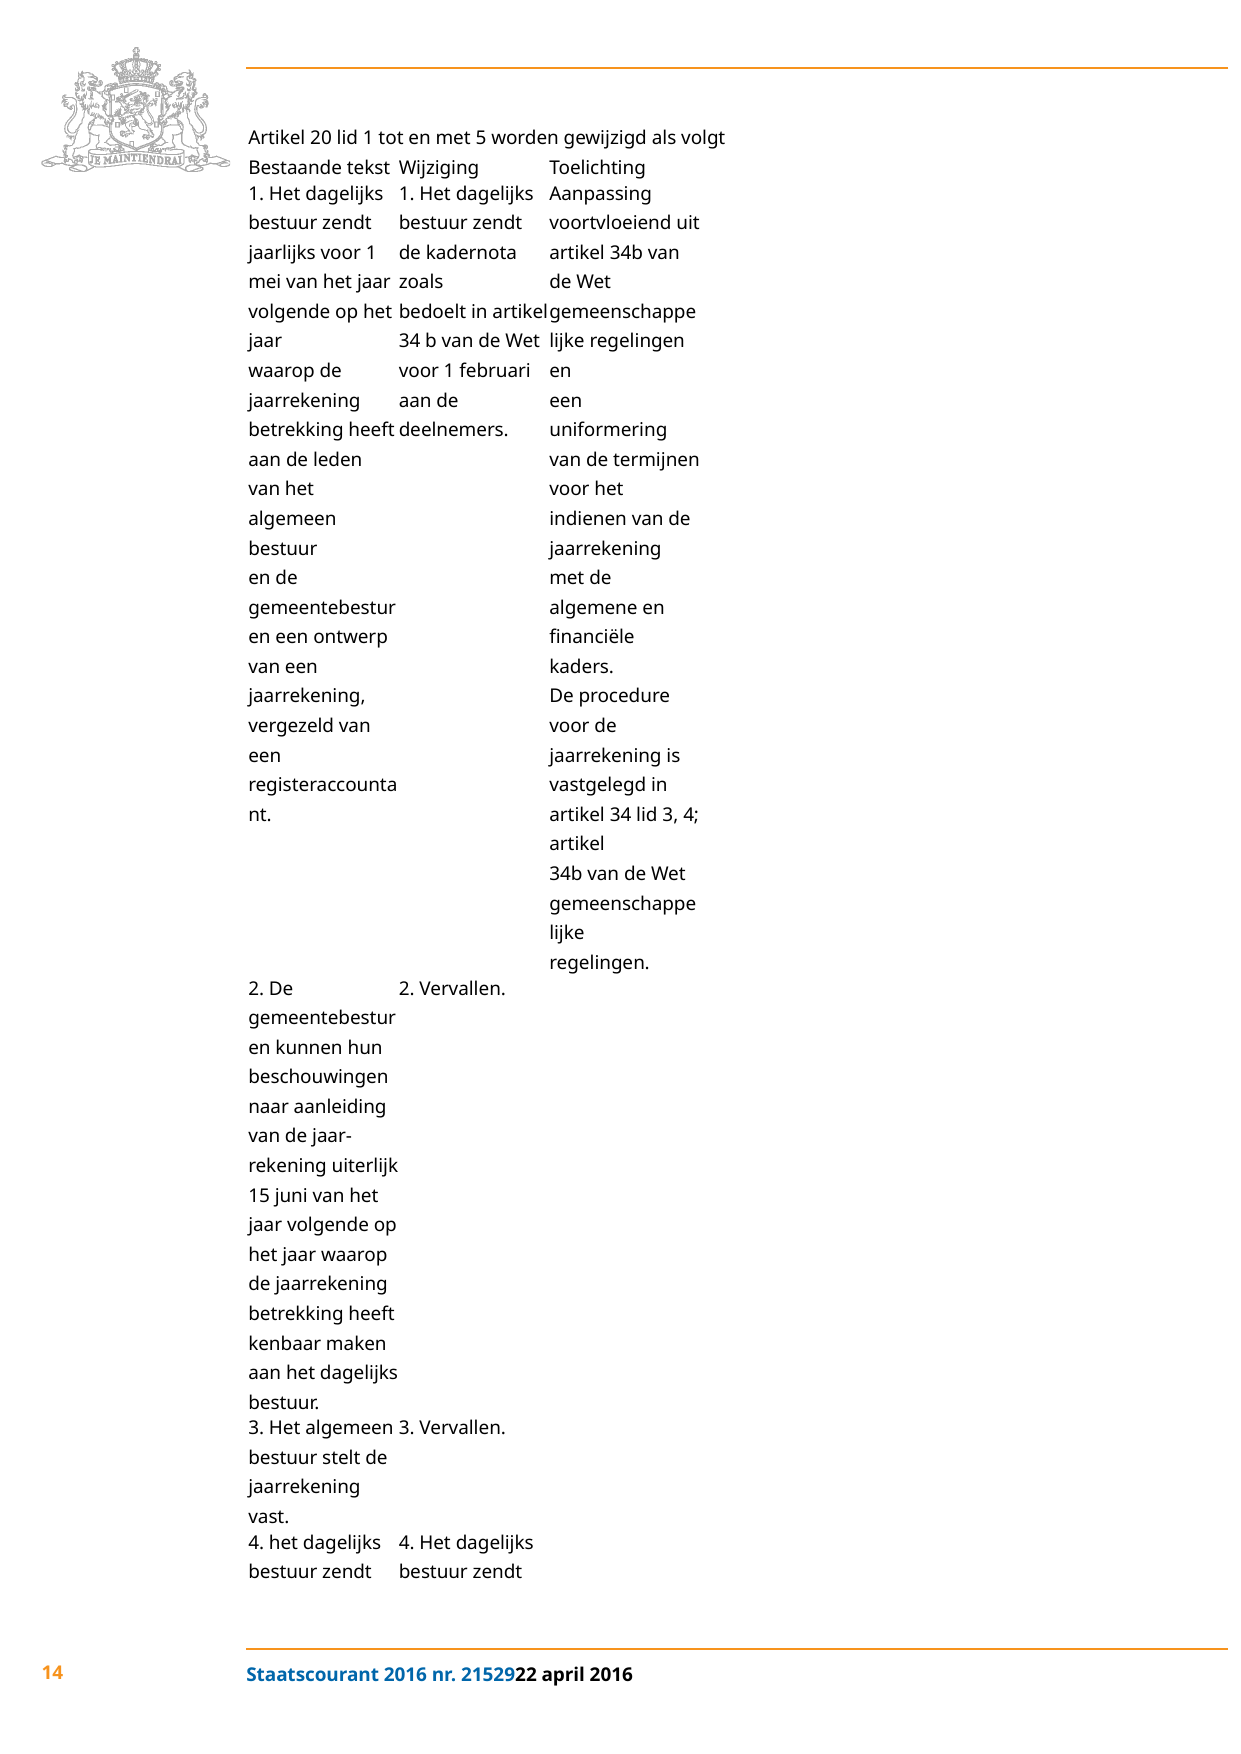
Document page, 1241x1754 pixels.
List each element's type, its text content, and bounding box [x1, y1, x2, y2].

picture [41, 47, 231, 172]
table_header Wijziging [399, 154, 549, 180]
table_cell [549, 1415, 700, 1529]
table_cell 2. De gemeentebesturen kunnen hun beschouwingen naar aanleiding van de jaar- rekening uiterlijk 15 juni van het jaar volgende op het jaar waarop de jaarrekening betrekking heeft kenbaar maken aan het dagelijks bestuur. [248, 975, 398, 1414]
table_header Bestaande tekst [248, 154, 398, 180]
table_cell 1. Het dagelijks bestuur zendt jaarlijks voor 1 mei van het jaar volgende op het jaar waarop de jaarrekening betrekking heeft aan de leden van het algemeen bestuur en de gemeentebesturen een ontwerp van een jaarrekening, vergezeld van een registeraccountant. [248, 180, 398, 975]
table_cell 1. Het dagelijks bestuur zendt de kadernota zoals bedoelt in artikel 34 b van de Wet voor 1 februari aan de deelnemers. [399, 180, 549, 975]
table_cell [549, 1529, 700, 1584]
table_cell 3. Het algemeen bestuur stelt de jaarrekening vast. [248, 1415, 398, 1529]
table_cell 3. Vervallen. [399, 1415, 549, 1529]
table_cell 2. Vervallen. [399, 975, 549, 1414]
table_cell Aanpassing voortvloeiend uit artikel 34b van de Wet gemeenschappelijke regelingen en een uniformering van de termijnen voor het indienen van de jaarrekening met de algemene en financiële kaders. De procedure voor de jaarrekening is vastgelegd in artikel 34 lid 3, 4; artikel 34b van de Wet gemeenschappelijke regelingen. [549, 180, 700, 975]
text Artikel 20 lid 1 tot en met 5 worden gewijzigd als volgt [248, 124, 1152, 150]
table_cell 4. het dagelijks bestuur zendt [248, 1529, 398, 1584]
table_header Toelichting [549, 154, 700, 180]
table_cell 4. Het dagelijks bestuur zendt [399, 1529, 549, 1584]
table_cell [549, 975, 700, 1414]
